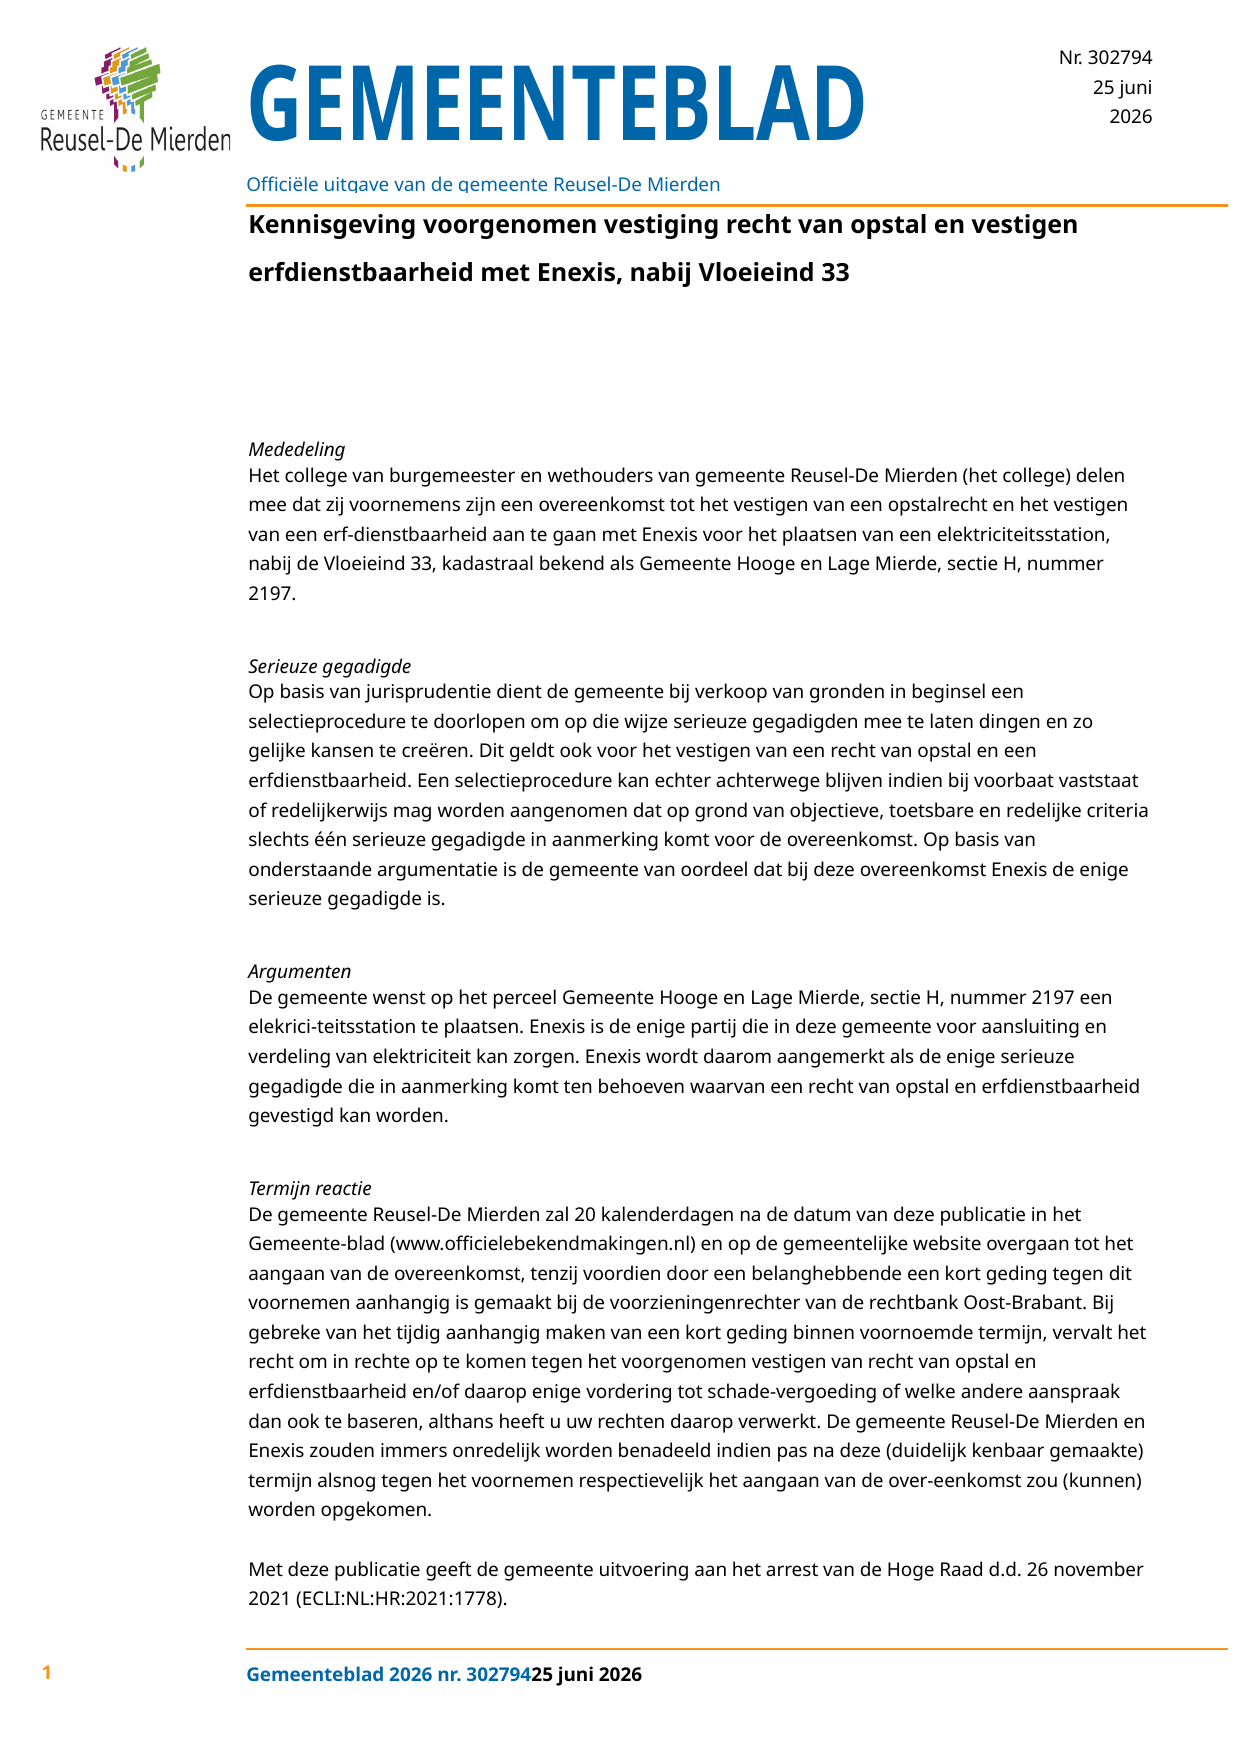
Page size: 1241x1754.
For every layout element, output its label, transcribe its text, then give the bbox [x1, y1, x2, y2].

text Serieuze gegadigde [248, 653, 1152, 678]
text Mededeling [248, 436, 1152, 462]
text Termijn reactie [248, 1175, 1152, 1201]
text Met deze publicatie geeft de gemeente uitvoering aan het arrest van de Hoge Raad d.d. 26 november 2021 (ECLI:NL:HR:2021:1778). [248, 1556, 1152, 1611]
text De gemeente Reusel-De Mierden zal 20 kalenderdagen na de datum van deze publicatie in het Gemeente-blad (www.officielebekendmakingen.nl) en op de gemeentelijke website overgaan tot het aangaan van de overeenkomst, tenzij voordien door een belanghebbende een kort geding tegen dit voornemen aanhangig is gemaakt bij de voorzieningenrechter van de rechtbank Oost-Brabant. Bij gebreke van het tijdig aanhangig maken van een kort geding binnen voornoemde termijn, vervalt het recht om in rechte op te komen tegen het voorgenomen vestigen van recht van opstal en erfdienstbaarheid en/of daarop enige vordering tot schade-vergoeding of welke andere aanspraak dan ook te baseren, althans heeft u uw rechten daarop verwerkt. De gemeente Reusel-De Mierden en Enexis zouden immers onredelijk worden benadeeld indien pas na deze (duidelijk kenbaar gemaakte) termijn alsnog tegen het voornemen respectievelijk het aangaan van de over-eenkomst zou (kunnen) worden opgekomen. [248, 1201, 1152, 1522]
text De gemeente wenst op het perceel Gemeente Hooge en Lage Mierde, sectie H, nummer 2197 een elekrici-teitsstation te plaatsen. Enexis is de enige partij die in deze gemeente voor aansluiting en verdeling van elektriciteit kan zorgen. Enexis wordt daarom aangemerkt als de enige serieuze gegadigde die in aanmerking komt ten behoeven waarvan een recht van opstal en erfdienstbaarheid gevestigd kan worden. [248, 984, 1152, 1128]
text Op basis van jurisprudentie dient de gemeente bij verkoop van gronden in beginsel een selectieprocedure te doorlopen om op die wijze serieuze gegadigden mee te laten dingen en zo gelijke kansen te creëren. Dit geldt ook voor het vestigen van een recht van opstal en een erfdienstbaarheid. Een selectieprocedure kan echter achterwege blijven indien bij voorbaat vaststaat of redelijkerwijs mag worden aangenomen dat op grond van objectieve, toetsbare en redelijke criteria slechts één serieuze gegadigde in aanmerking komt voor de overeenkomst. Op basis van onderstaande argumentatie is de gemeente van oordeel dat bij deze overeenkomst Enexis de enige serieuze gegadigde is. [248, 678, 1152, 911]
text Kennisgeving voorgenomen vestiging recht van opstal en vestigen erfdienstbaarheid met Enexis, nabij Vloeieind 33 [248, 207, 1152, 288]
picture [41, 47, 231, 172]
text Het college van burgemeester en wethouders van gemeente Reusel-De Mierden (het college) delen mee dat zij voornemens zijn een overeenkomst tot het vestigen van een opstalrecht en het vestigen van een erf-dienstbaarheid aan te gaan met Enexis voor het plaatsen van een elektriciteitsstation, nabij de Vloeieind 33, kadastraal bekend als Gemeente Hooge en Lage Mierde, sectie H, nummer 2197. [248, 462, 1152, 606]
text Argumenten [248, 958, 1152, 984]
